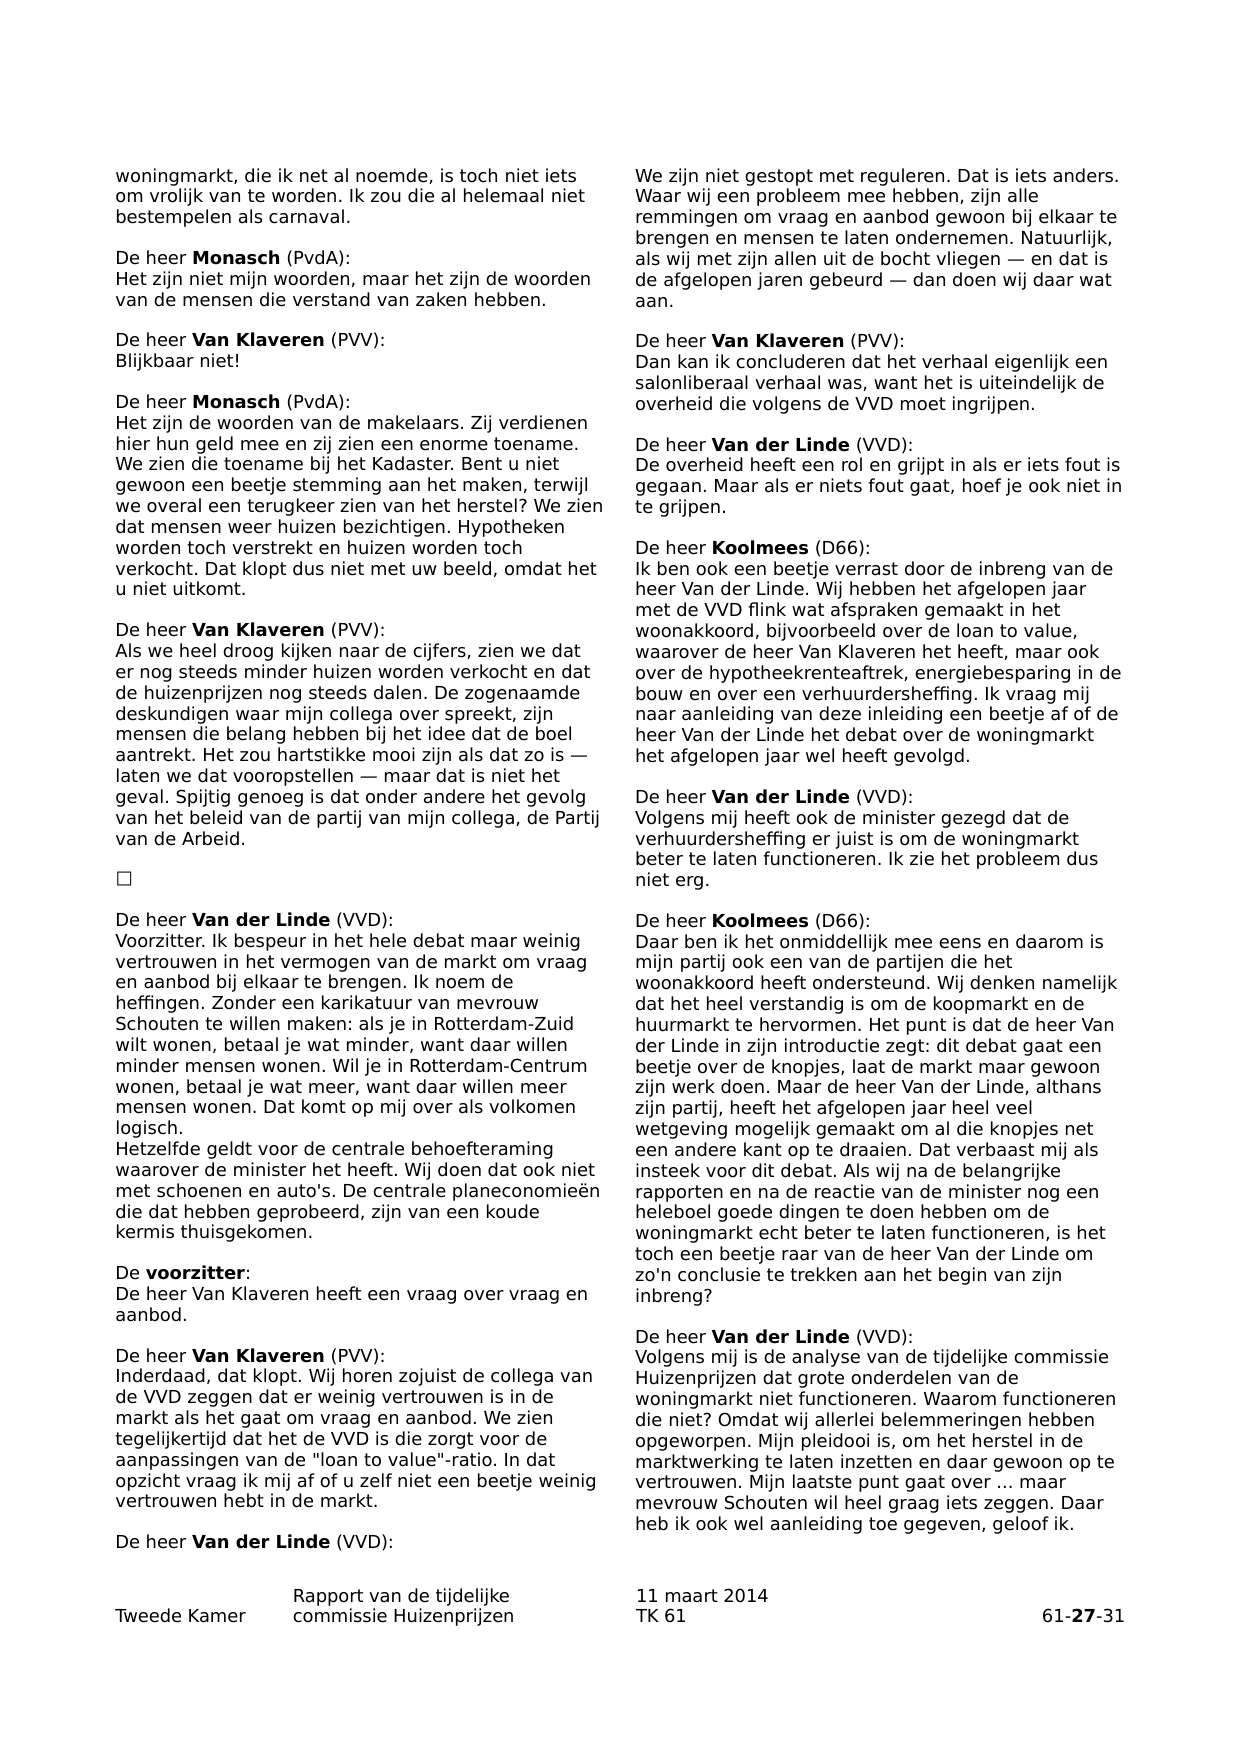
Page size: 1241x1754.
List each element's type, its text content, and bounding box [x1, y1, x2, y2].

text De heer Van Klaveren (PVV): [115, 1345, 605, 1366]
text De heer Monasch (PvdA): [115, 248, 605, 268]
text De heer Van der Linde (VVD): [115, 1532, 605, 1553]
text Volgens mij heeft ook de minister gezegd dat de verhuurdersheffing er juist is om de woningmarkt beter te laten functioneren. Ik zie het probleem dus niet erg. [635, 807, 1125, 891]
text De heer Monasch (PvdA): [115, 392, 605, 412]
text De heer Van Klaveren (PVV): [635, 331, 1125, 352]
text De heer Van Klaveren heeft een vraag over vraag en aanbod. [115, 1284, 605, 1325]
text Inderdaad, dat klopt. Wij horen zojuist de collega van de VVD zeggen dat er weinig vertrouwen is in de markt als het gaat om vraag en aanbod. We zien tegelijkertijd dat het de VVD is die zorgt voor de aanpassingen van de "loan to value"-ratio. In dat opzicht vraag ik mij af of u zelf niet een beetje weinig vertrouwen hebt in de markt. [115, 1366, 605, 1512]
text Hetzelfde geldt voor de centrale behoefteraming waarover de minister het heeft. Wij doen dat ook niet met schoenen en auto's. De centrale planeconomieën die dat hebben geprobeerd, zijn van een koude kermis thuisgekomen. [115, 1139, 605, 1243]
text De heer Van der Linde (VVD): [115, 910, 605, 931]
text Volgens mij is de analyse van de tijdelijke commissie Huizenprijzen dat grote onderdelen van de woningmarkt niet functioneren. Waarom functioneren die niet? Omdat wij allerlei belemmeringen hebben opgeworpen. Mijn pleidooi is, om het herstel in de marktwerking te laten inzetten en daar gewoon op te vertrouwen. Mijn laatste punt gaat over ... maar mevrouw Schouten wil heel graag iets zeggen. Daar heb ik ook wel aanleiding toe gegeven, geloof ik. [635, 1347, 1125, 1535]
text De heer Koolmees (D66): [635, 538, 1125, 558]
text De heer Van der Linde (VVD): [635, 1326, 1125, 1347]
text De overheid heeft een rol en grijpt in als er iets fout is gegaan. Maar als er niets fout gaat, hoef je ook niet in te grijpen. [635, 455, 1125, 518]
text Als we heel droog kijken naar de cijfers, zien we dat er nog steeds minder huizen worden verkocht en dat de huizenprijzen nog steeds dalen. De zogenaamde deskundigen waar mijn collega over spreekt, zijn mensen die belang hebben bij het idee dat de boel aantrekt. Het zou hartstikke mooi zijn als dat zo is — laten we dat vooropstellen — maar dat is niet het geval. Spijtig genoeg is dat onder andere het gevolg van het beleid van de partij van mijn collega, de Partij van de Arbeid. [115, 641, 605, 849]
text De heer Van der Linde (VVD): [635, 434, 1125, 455]
text De heer Van Klaveren (PVV): [115, 330, 605, 351]
text Het zijn de woorden van de makelaars. Zij verdienen hier hun geld mee en zij zien een enorme toename. We zien die toename bij het Kadaster. Bent u niet gewoon een beetje stemming aan het maken, terwijl we overal een terugkeer zien van het herstel? We zien dat mensen weer huizen bezichtigen. Hypotheken worden toch verstrekt en huizen worden toch verkocht. Dat klopt dus niet met uw beeld, omdat het u niet uitkomt. [115, 412, 605, 600]
text Het zijn niet mijn woorden, maar het zijn de woorden van de mensen die verstand van zaken hebben. [115, 268, 605, 310]
text De heer Van der Linde (VVD): [635, 787, 1125, 807]
text We zijn niet gestopt met reguleren. Dat is iets anders. Waar wij een probleem mee hebben, zijn alle remmingen om vraag en aanbod gewoon bij elkaar te brengen en mensen te laten ondernemen. Natuurlijk, als wij met zijn allen uit de bocht vliegen — en dat is de afgelopen jaren gebeurd — dan doen wij daar wat aan. [635, 165, 1125, 311]
text ⬜ [115, 869, 605, 890]
text Dan kan ik concluderen dat het verhaal eigenlijk een salonliberaal verhaal was, want het is uiteindelijk de overheid die volgens de VVD moet ingrijpen. [635, 352, 1125, 414]
text Blijkbaar niet! [115, 351, 605, 372]
text De heer Koolmees (D66): [635, 911, 1125, 931]
text Daar ben ik het onmiddellijk mee eens en daarom is mijn partij ook een van de partijen die het woonakkoord heeft ondersteund. Wij denken namelijk dat het heel verstandig is om de koopmarkt en de huurmarkt te hervormen. Het punt is dat de heer Van der Linde in zijn introductie zegt: dit debat gaat een beetje over de knopjes, laat de markt maar gewoon zijn werk doen. Maar de heer Van der Linde, althans zijn partij, heeft het afgelopen jaar heel veel wetgeving mogelijk gemaakt om al die knopjes net een andere kant op te draaien. Dat verbaast mij als insteek voor dit debat. Als wij na de belangrijke rapporten en na de reactie van de minister nog een heleboel goede dingen te doen hebben om de woningmarkt echt beter te laten functioneren, is het toch een beetje raar van de heer Van der Linde om zo'n conclusie te trekken aan het begin van zijn inbreng? [635, 931, 1125, 1306]
text De voorzitter: [115, 1263, 605, 1284]
text De heer Van Klaveren (PVV): [115, 620, 605, 641]
text Voorzitter. Ik bespeur in het hele debat maar weinig vertrouwen in het vermogen van de markt om vraag en aanbod bij elkaar te brengen. Ik noem de heffingen. Zonder een karikatuur van mevrouw Schouten te willen maken: als je in Rotterdam-Zuid wilt wonen, betaal je wat minder, want daar willen minder mensen wonen. Wil je in Rotterdam-Centrum wonen, betaal je wat meer, want daar willen meer mensen wonen. Dat komt op mij over als volkomen logisch. [115, 931, 605, 1139]
text Ik ben ook een beetje verrast door de inbreng van de heer Van der Linde. Wij hebben het afgelopen jaar met de VVD flink wat afspraken gemaakt in het woonakkoord, bijvoorbeeld over de loan to value, waarover de heer Van Klaveren het heeft, maar ook over de hypotheekrenteaftrek, energiebesparing in de bouw en over een verhuurdersheffing. Ik vraag mij naar aanleiding van deze inleiding een beetje af of de heer Van der Linde het debat over de woningmarkt het afgelopen jaar wel heeft gevolgd. [635, 558, 1125, 767]
text woningmarkt, die ik net al noemde, is toch niet iets om vrolijk van te worden. Ik zou die al helemaal niet bestempelen als carnaval. [115, 165, 605, 228]
